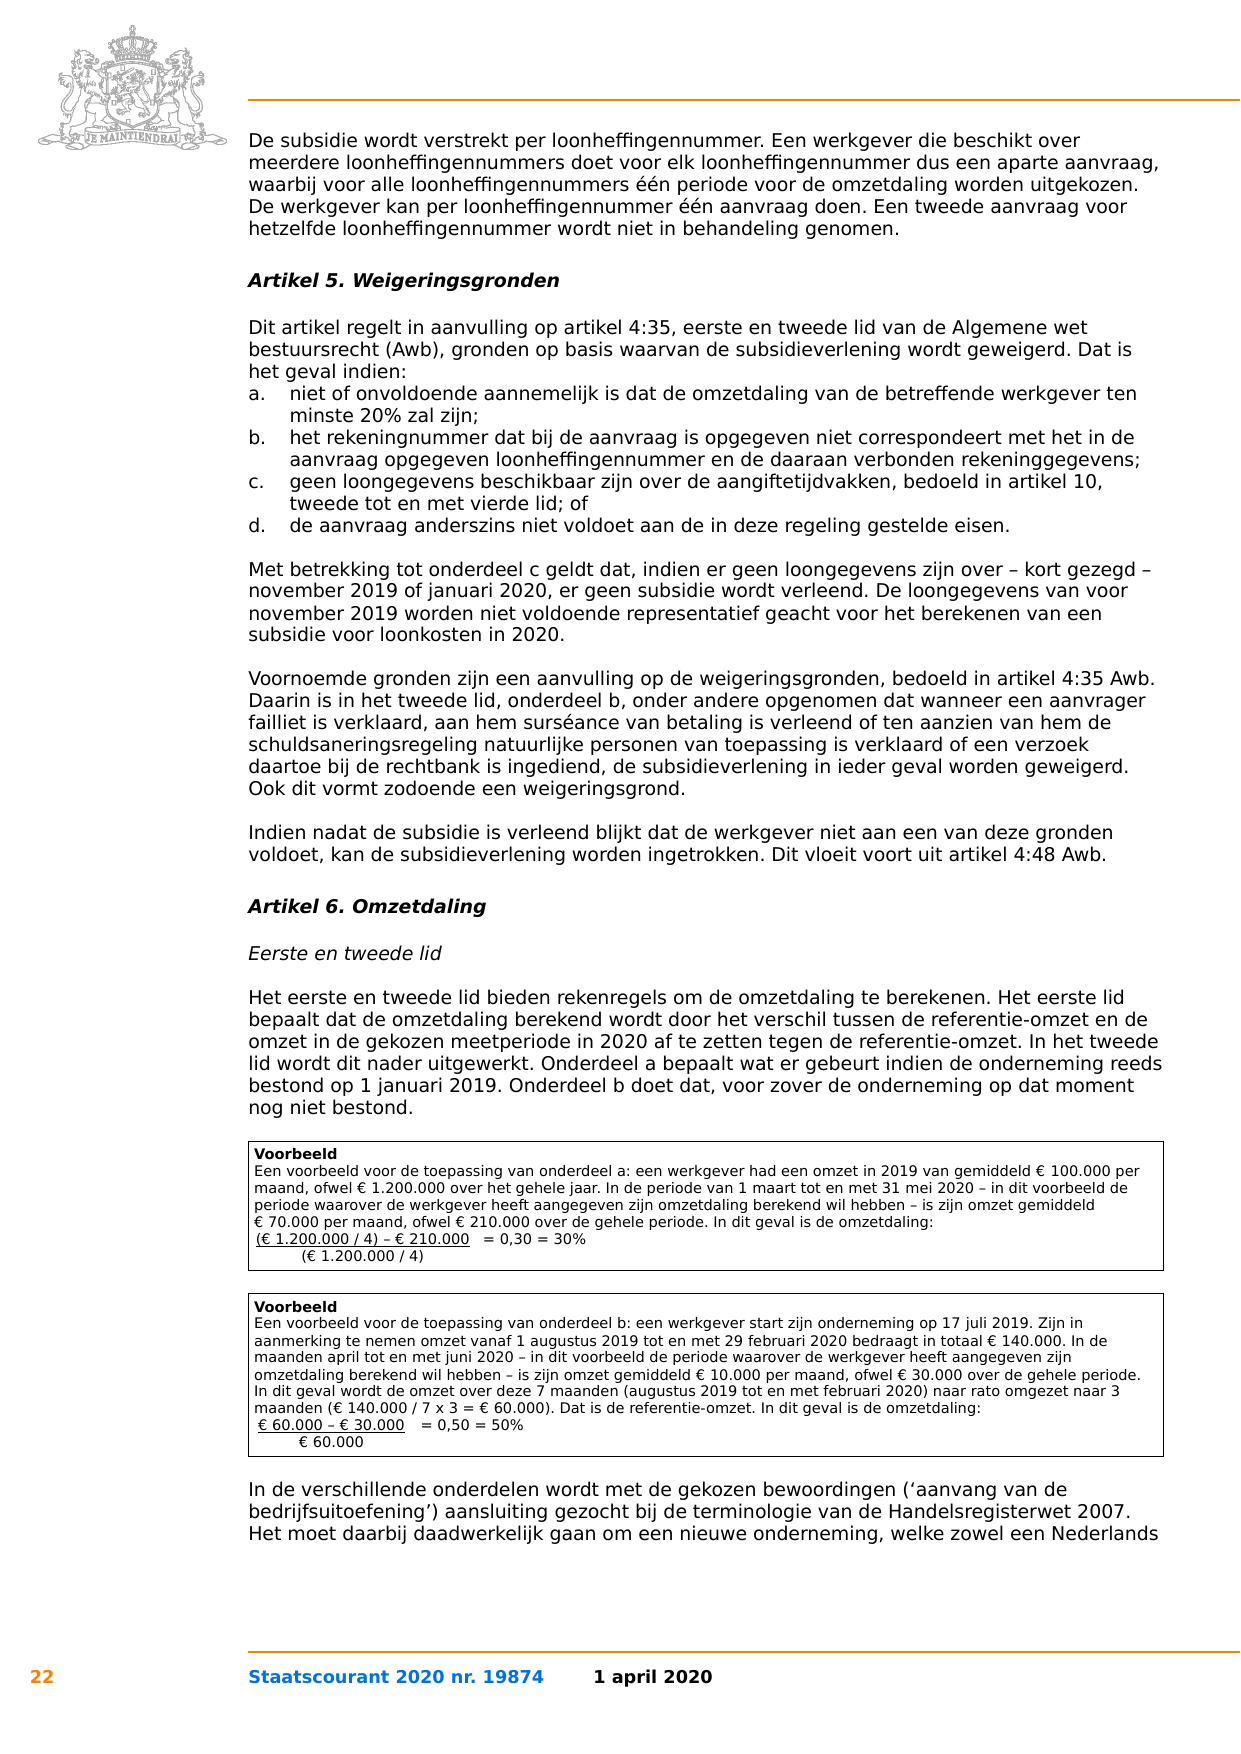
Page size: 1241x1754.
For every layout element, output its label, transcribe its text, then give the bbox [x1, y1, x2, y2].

text Dit artikel regelt in aanvulling op artikel 4:35, eerste en tweede lid van de Algemene wet bestuursrecht (Awb), gronden op basis waarvan de subsidieverlening wordt geweigerd. Dat is het geval indien: [248, 317, 1163, 383]
table_cell [477, 1248, 1163, 1270]
picture [38, 25, 227, 150]
table_cell = 0,50 = 50% [414, 1417, 1163, 1434]
table_cell € 60.000 [249, 1434, 414, 1456]
text De subsidie wordt verstrekt per loonheffingennummer. Een werkgever die beschikt over meerdere loonheffingennummers doet voor elk loonheffingennummer dus een aparte aanvraag, waarbij voor alle loonheffingennummers één periode voor de omzetdaling worden uitgekozen. [248, 130, 1163, 196]
text De werkgever kan per loonheffingennummer één aanvraag doen. Een tweede aanvraag voor hetzelfde loonheffingennummer wordt niet in behandeling genomen. [248, 196, 1163, 240]
table_cell [414, 1434, 1163, 1456]
table_cell = 0,30 = 30% [477, 1231, 1163, 1248]
text Met betrekking tot onderdeel c geldt dat, indien er geen loongegevens zijn over – kort gezegd – november 2019 of januari 2020, er geen subsidie wordt verleend. De loongegevens van voor november 2019 worden niet voldoende representatief geacht voor het berekenen van een subsidie voor loonkosten in 2020. [248, 558, 1163, 646]
text Indien nadat de subsidie is verleend blijkt dat de werkgever niet aan een van deze gronden voldoet, kan de subsidieverlening worden ingetrokken. Dit vloeit voort uit artikel 4:48 Awb. [248, 822, 1163, 866]
subtitle Eerste en tweede lid [248, 943, 1163, 965]
table_cell (€ 1.200.000 / 4) [249, 1248, 477, 1270]
text b. het rekeningnummer dat bij de aanvraag is opgegeven niet correspondeert met het in de aanvraag opgegeven loonheffingennummer en de daaraan verbonden rekeninggegevens; [248, 427, 1163, 471]
text Voornoemde gronden zijn een aanvulling op de weigeringsgronden, bedoeld in artikel 4:35 Awb. Daarin is in het tweede lid, onderdeel b, onder andere opgenomen dat wanneer een aanvrager failliet is verklaard, aan hem surséance van betaling is verleend of ten aanzien van hem de schuldsaneringsregeling natuurlijke personen van toepassing is verklaard of een verzoek daartoe bij de rechtbank is ingediend, de subsidieverlening in ieder geval worden geweigerd. Ook dit vormt zodoende een weigeringsgrond. [248, 668, 1163, 800]
text Het eerste en tweede lid bieden rekenregels om de omzetdaling te berekenen. Het eerste lid bepaalt dat de omzetdaling berekend wordt door het verschil tussen de referentie-omzet en de omzet in de gekozen meetperiode in 2020 af te zetten tegen de referentie-omzet. In het tweede lid wordt dit nader uitgewerkt. Onderdeel a bepaalt wat er gebeurt indien de onderneming reeds bestond op 1 januari 2019. Onderdeel b doet dat, voor zover de onderneming op dat moment nog niet bestond. [248, 987, 1163, 1119]
table_header Voorbeeld Een voorbeeld voor de toepassing van onderdeel b: een werkgever start zijn onderneming op 17 juli 2019. Zijn in aanmerking te nemen omzet vanaf 1 augustus 2019 tot en met 29 februari 2020 bedraagt in totaal € 140.000. In de maanden april tot en met juni 2020 – in dit voorbeeld de periode waarover de werkgever heeft aangegeven zijn omzetdaling berekend wil hebben – is zijn omzet gemiddeld € 10.000 per maand, ofwel € 30.000 over de gehele periode. In dit geval wordt de omzet over deze 7 maanden (augustus 2019 tot en met februari 2020) naar rato omgezet naar 3 maanden (€ 140.000 / 7 x 3 = € 60.000). Dat is de referentie-omzet. In dit geval is de omzetdaling: [249, 1294, 1163, 1417]
text c. geen loongegevens beschikbaar zijn over de aangiftetijdvakken, bedoeld in artikel 10, tweede tot en met vierde lid; of [248, 471, 1163, 514]
text d. de aanvraag anderszins niet voldoet aan de in deze regeling gestelde eisen. [248, 514, 1163, 537]
table_cell € 60.000 – € 30.000 [249, 1417, 414, 1434]
text In de verschillende onderdelen wordt met de gekozen bewoordingen (‘aanvang van de bedrijfsuitoefening’) aansluiting gezocht bij de terminologie van de Handelsregisterwet 2007. Het moet daarbij daadwerkelijk gaan om een nieuwe onderneming, welke zowel een Nederlands [248, 1479, 1163, 1545]
text a. niet of onvoldoende aannemelijk is dat de omzetdaling van de betreffende werkgever ten minste 20% zal zijn; [248, 383, 1163, 427]
subtitle Artikel 6. Omzetdaling [248, 896, 1163, 918]
table_header Voorbeeld Een voorbeeld voor de toepassing van onderdeel a: een werkgever had een omzet in 2019 van gemiddeld € 100.000 per maand, ofwel € 1.200.000 over het gehele jaar. In de periode van 1 maart tot en met 31 mei 2020 – in dit voorbeeld de periode waarover de werkgever heeft aangegeven zijn omzetdaling berekend wil hebben – is zijn omzet gemiddeld € 70.000 per maand, ofwel € 210.000 over de gehele periode. In dit geval is de omzetdaling: [249, 1142, 1163, 1231]
table_cell (€ 1.200.000 / 4) – € 210.000 [249, 1231, 477, 1248]
subtitle Artikel 5. Weigeringsgronden [248, 270, 1163, 292]
